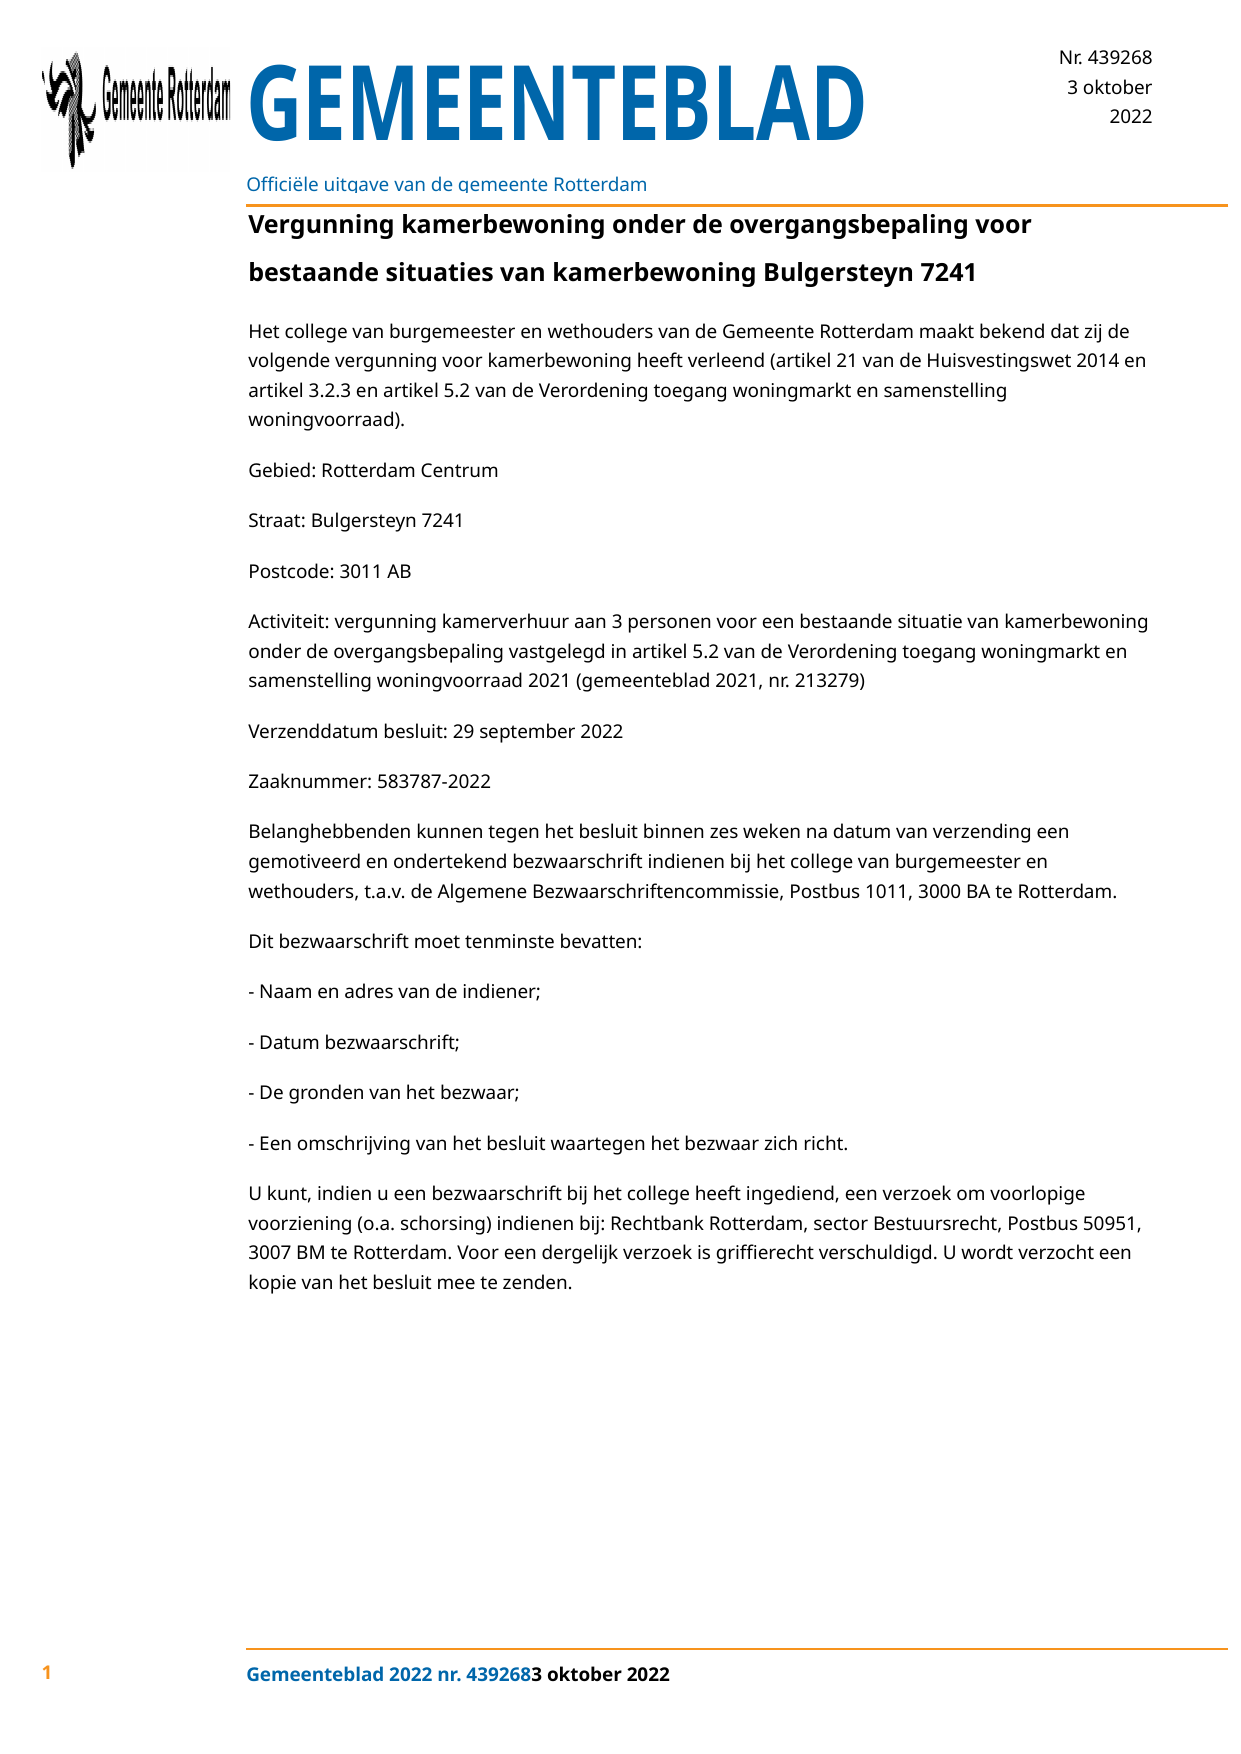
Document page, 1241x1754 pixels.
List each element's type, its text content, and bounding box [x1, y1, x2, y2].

text Het college van burgemeester en wethouders van de Gemeente Rotterdam maakt bekend dat zij de volgende vergunning voor kamerbewoning heeft verleend (artikel 21 van de Huisvestingswet 2014 en artikel 3.2.3 en artikel 5.2 van de Verordening toegang woningmarkt en samenstelling woningvoorraad). [248, 318, 1152, 432]
text Vergunning kamerbewoning onder de overgangsbepaling voor bestaande situaties van kamerbewoning Bulgersteyn 7241 [248, 207, 1152, 288]
text - Datum bezwaarschrift; [248, 1029, 1152, 1055]
text - De gronden van het bezwaar; [248, 1079, 1152, 1105]
picture [41, 47, 231, 172]
text Zaaknummer: 583787-2022 [248, 768, 1152, 794]
text Gebied: Rotterdam Centrum [248, 457, 1152, 483]
text - Een omschrijving van het besluit waartegen het bezwaar zich richt. [248, 1130, 1152, 1156]
text Verzenddatum besluit: 29 september 2022 [248, 718, 1152, 744]
text Belanghebbenden kunnen tegen het besluit binnen zes weken na datum van verzending een gemotiveerd en ondertekend bezwaarschrift indienen bij het college van burgemeester en wethouders, t.a.v. de Algemene Bezwaarschriftencommissie, Postbus 1011, 3000 BA te Rotterdam. [248, 819, 1152, 904]
text Postcode: 3011 AB [248, 558, 1152, 584]
text Straat: Bulgersteyn 7241 [248, 507, 1152, 533]
text - Naam en adres van de indiener; [248, 979, 1152, 1004]
text U kunt, indien u een bezwaarschrift bij het college heeft ingediend, een verzoek om voorlopige voorziening (o.a. schorsing) indienen bij: Rechtbank Rotterdam, sector Bestuursrecht, Postbus 50951, 3007 BM te Rotterdam. Voor een dergelijk verzoek is griffierecht verschuldigd. U wordt verzocht een kopie van het besluit mee te zenden. [248, 1180, 1152, 1295]
text Activiteit: vergunning kamerverhuur aan 3 personen voor een bestaande situatie van kamerbewoning onder de overgangsbepaling vastgelegd in artikel 5.2 van de Verordening toegang woningmarkt en samenstelling woningvoorraad 2021 (gemeenteblad 2021, nr. 213279) [248, 608, 1152, 693]
text Dit bezwaarschrift moet tenminste bevatten: [248, 928, 1152, 954]
